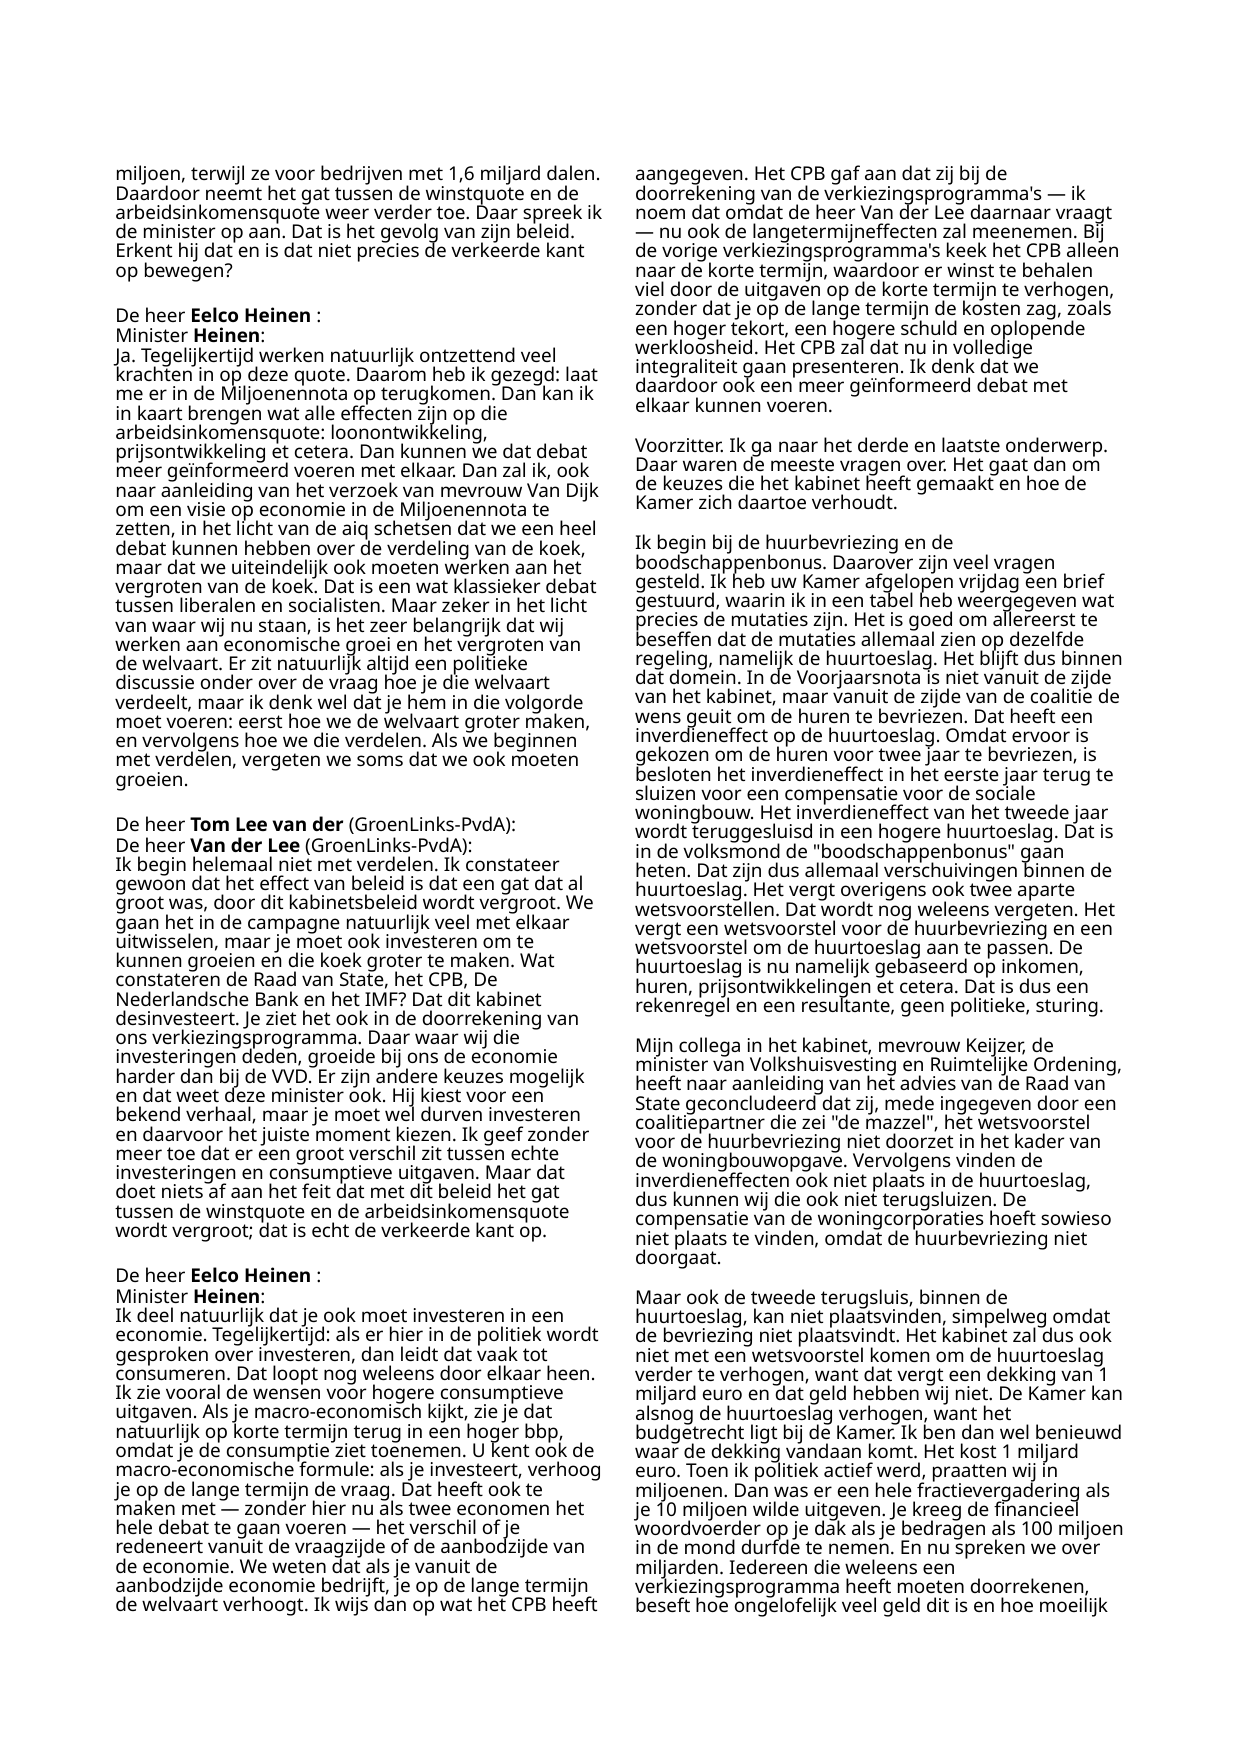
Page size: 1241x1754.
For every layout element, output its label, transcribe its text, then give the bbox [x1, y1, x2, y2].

text miljoen, terwijl ze voor bedrijven met 1,6 miljard dalen. Daardoor neemt het gat tussen de winstquote en de arbeidsinkomensquote weer verder toe. Daar spreek ik de minister op aan. Dat is het gevolg van zijn beleid. Erkent hij dat en is dat niet precies de verkeerde kant op bewegen? [115, 165, 605, 281]
text De heer Van der Lee (GroenLinks-PvdA): [115, 837, 605, 856]
text Ik begin helemaal niet met verdelen. Ik constateer gewoon dat het effect van beleid is dat een gat dat al groot was, door dit kabinetsbeleid wordt vergroot. We gaan het in de campagne natuurlijk veel met elkaar uitwisselen, maar je moet ook investeren om te kunnen groeien en die koek groter te maken. Wat constateren de Raad van State, het CPB, De Nederlandsche Bank en het IMF? Dat dit kabinet desinvesteert. Je ziet het ook in de doorrekening van ons verkiezingsprogramma. Daar waar wij die investeringen deden, groeide bij ons de economie harder dan bij de VVD. Er zijn andere keuzes mogelijk en dat weet deze minister ook. Hij kiest voor een bekend verhaal, maar je moet wel durven investeren en daarvoor het juiste moment kiezen. Ik geef zonder meer toe dat er een groot verschil zit tussen echte investeringen en consumptieve uitgaven. Maar dat doet niets af aan het feit dat met dit beleid het gat tussen de winstquote en de arbeidsinkomensquote wordt vergroot; dat is echt de verkeerde kant op. [115, 856, 605, 1241]
text De heer Eelco Heinen : [115, 1262, 605, 1288]
text Voorzitter. Ik ga naar het derde en laatste onderwerp. Daar waren de meeste vragen over. Het gaat dan om de keuzes die het kabinet heeft gemaakt en hoe de Kamer zich daartoe verhoudt. [635, 437, 1125, 514]
text Ik deel natuurlijk dat je ook moet investeren in een economie. Tegelijkertijd: als er hier in de politiek wordt gesproken over investeren, dan leidt dat vaak tot consumeren. Dat loopt nog weleens door elkaar heen. Ik zie vooral de wensen voor hogere consumptieve uitgaven. Als je macro-economisch kijkt, zie je dat natuurlijk op korte termijn terug in een hoger bbp, omdat je de consumptie ziet toenemen. U kent ook de macro-economische formule: als je investeert, verhoog je op de lange termijn de vraag. Dat heeft ook te maken met — zonder hier nu als twee economen het hele debat te gaan voeren — het verschil of je redeneert vanuit de vraagzijde of de aanbodzijde van de economie. We weten dat als je vanuit de aanbodzijde economie bedrijft, je op de lange termijn de welvaart verhoogt. Ik wijs dan op wat het CPB heeft [115, 1307, 605, 1615]
text De heer Eelco Heinen : [115, 302, 605, 327]
text aangegeven. Het CPB gaf aan dat zij bij de doorrekening van de verkiezingsprogramma's — ik noem dat omdat de heer Van der Lee daarnaar vraagt — nu ook de langetermijneffecten zal meenemen. Bij de vorige verkiezingsprogramma's keek het CPB alleen naar de korte termijn, waardoor er winst te behalen viel door de uitgaven op de korte termijn te verhogen, zonder dat je op de lange termijn de kosten zag, zoals een hoger tekort, een hogere schuld en oplopende werkloosheid. Het CPB zal dat nu in volledige integraliteit gaan presenteren. Ik denk dat we daardoor ook een meer geïnformeerd debat met elkaar kunnen voeren. [635, 165, 1125, 416]
text Minister Heinen: [115, 1288, 605, 1307]
text De heer Tom Lee van der (GroenLinks-PvdA): [115, 811, 605, 837]
text Ik begin bij de huurbevriezing en de boodschappenbonus. Daarover zijn veel vragen gesteld. Ik heb uw Kamer afgelopen vrijdag een brief gestuurd, waarin ik in een tabel heb weergegeven wat precies de mutaties zijn. Het is goed om allereerst te beseffen dat de mutaties allemaal zien op dezelfde regeling, namelijk de huurtoeslag. Het blijft dus binnen dat domein. In de Voorjaarsnota is niet vanuit de zijde van het kabinet, maar vanuit de zijde van de coalitie de wens geuit om de huren te bevriezen. Dat heeft een inverdieneffect op de huurtoeslag. Omdat ervoor is gekozen om de huren voor twee jaar te bevriezen, is besloten het inverdieneffect in het eerste jaar terug te sluizen voor een compensatie voor de sociale woningbouw. Het inverdieneffect van het tweede jaar wordt teruggesluisd in een hogere huurtoeslag. Dat is in de volksmond de "boodschappenbonus" gaan heten. Dat zijn dus allemaal verschuivingen binnen de huurtoeslag. Het vergt overigens ook twee aparte wetsvoorstellen. Dat wordt nog weleens vergeten. Het vergt een wetsvoorstel voor de huurbevriezing en een wetsvoorstel om de huurtoeslag aan te passen. De huurtoeslag is nu namelijk gebaseerd op inkomen, huren, prijsontwikkelingen et cetera. Dat is dus een rekenregel en een resultante, geen politieke, sturing. [635, 534, 1125, 1016]
text Ja. Tegelijkertijd werken natuurlijk ontzettend veel krachten in op deze quote. Daarom heb ik gezegd: laat me er in de Miljoenennota op terugkomen. Dan kan ik in kaart brengen wat alle effecten zijn op die arbeidsinkomensquote: loonontwikkeling, prijsontwikkeling et cetera. Dan kunnen we dat debat meer geïnformeerd voeren met elkaar. Dan zal ik, ook naar aanleiding van het verzoek van mevrouw Van Dijk om een visie op economie in de Miljoenennota te zetten, in het licht van de aiq schetsen dat we een heel debat kunnen hebben over de verdeling van de koek, maar dat we uiteindelijk ook moeten werken aan het vergroten van de koek. Dat is een wat klassieker debat tussen liberalen en socialisten. Maar zeker in het licht van waar wij nu staan, is het zeer belangrijk dat wij werken aan economische groei en het vergroten van de welvaart. Er zit natuurlijk altijd een politieke discussie onder over de vraag hoe je die welvaart verdeelt, maar ik denk wel dat je hem in die volgorde moet voeren: eerst hoe we de welvaart groter maken, en vervolgens hoe we die verdelen. Als we beginnen met verdelen, vergeten we soms dat we ook moeten groeien. [115, 347, 605, 790]
text Minister Heinen: [115, 327, 605, 347]
text Mijn collega in het kabinet, mevrouw Keijzer, de minister van Volkshuisvesting en Ruimtelijke Ordening, heeft naar aanleiding van het advies van de Raad van State geconcludeerd dat zij, mede ingegeven door een coalitiepartner die zei "de mazzel", het wetsvoorstel voor de huurbevriezing niet doorzet in het kader van de woningbouwopgave. Vervolgens vinden de inverdieneffecten ook niet plaats in de huurtoeslag, dus kunnen wij die ook niet terugsluizen. De compensatie van de woningcorporaties hoeft sowieso niet plaats te vinden, omdat de huurbevriezing niet doorgaat. [635, 1037, 1125, 1268]
text Maar ook de tweede terugsluis, binnen de huurtoeslag, kan niet plaatsvinden, simpelweg omdat de bevriezing niet plaatsvindt. Het kabinet zal dus ook niet met een wetsvoorstel komen om de huurtoeslag verder te verhogen, want dat vergt een dekking van 1 miljard euro en dat geld hebben wij niet. De Kamer kan alsnog de huurtoeslag verhogen, want het budgetrecht ligt bij de Kamer. Ik ben dan wel benieuwd waar de dekking vandaan komt. Het kost 1 miljard euro. Toen ik politiek actief werd, praatten wij in miljoenen. Dan was er een hele fractievergadering als je 10 miljoen wilde uitgeven. Je kreeg de financieel woordvoerder op je dak als je bedragen als 100 miljoen in de mond durfde te nemen. En nu spreken we over miljarden. Iedereen die weleens een verkiezingsprogramma heeft moeten doorrekenen, beseft hoe ongelofelijk veel geld dit is en hoe moeilijk [635, 1289, 1125, 1616]
